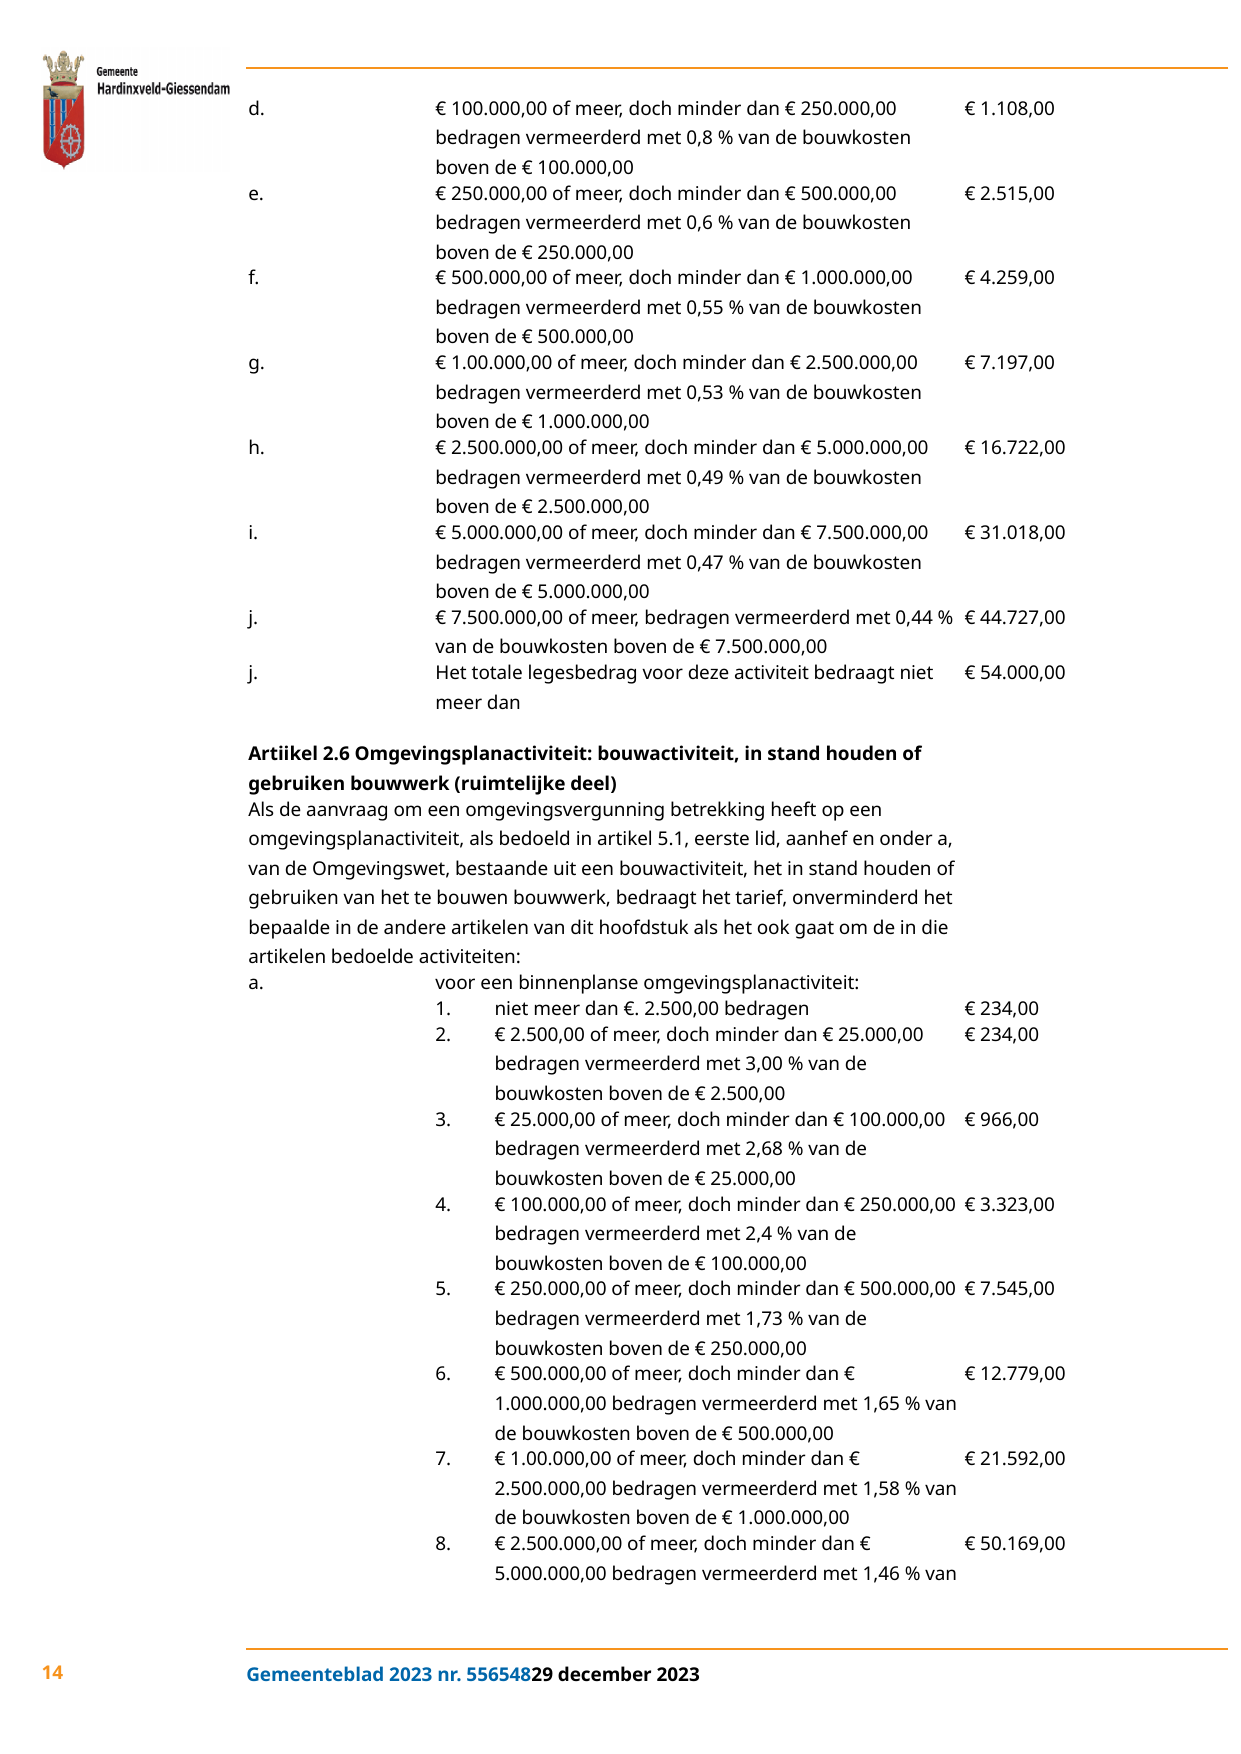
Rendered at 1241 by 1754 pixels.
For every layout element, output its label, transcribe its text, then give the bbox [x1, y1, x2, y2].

table_cell d. [248, 95, 435, 180]
table_cell € 54.000,00 [964, 660, 1152, 715]
table_cell Artiikel 2.6 Omgevingsplanactiviteit: bouwactiviteit, in stand houden of gebruiken bouwwerk (ruimtelijke deel) [248, 741, 964, 796]
table_cell a. [248, 970, 435, 995]
table_cell € 44.727,00 [964, 604, 1152, 659]
table_cell [964, 796, 1152, 969]
table_cell € 2.500.000,00 of meer, doch minder dan € 5.000.000,00 bedragen vermeerderd met 1,46 % van [435, 1530, 964, 1586]
table_cell niet meer dan €. 2.500,00 bedragen [435, 995, 964, 1021]
table_cell voor een binnenplanse omgevingsplanactiviteit: [435, 970, 964, 995]
table_cell f. [248, 265, 435, 349]
picture [41, 47, 231, 172]
table_cell € 2.515,00 [964, 180, 1152, 264]
table_cell € 250.000,00 of meer, doch minder dan € 500.000,00 bedragen vermeerderd met 0,6 % van de bouwkosten boven de € 250.000,00 [435, 180, 964, 264]
table_cell € 234,00 [964, 995, 1152, 1021]
table_cell € 1.00.000,00 of meer, doch minder dan € 2.500.000,00 bedragen vermeerderd met 0,53 % van de bouwkosten boven de € 1.000.000,00 [435, 350, 964, 434]
table_cell € 25.000,00 of meer, doch minder dan € 100.000,00 bedragen vermeerderd met 2,68 % van de bouwkosten boven de € 25.000,00 [435, 1106, 964, 1191]
table_cell € 1.00.000,00 of meer, doch minder dan € 2.500.000,00 bedragen vermeerderd met 1,58 % van de bouwkosten boven de € 1.000.000,00 [435, 1445, 964, 1530]
table_cell € 12.779,00 [964, 1361, 1152, 1445]
table_cell € 100.000,00 of meer, doch minder dan € 250.000,00 bedragen vermeerderd met 0,8 % van de bouwkosten boven de € 100.000,00 [435, 95, 964, 180]
table_cell [248, 1276, 435, 1361]
table_cell € 4.259,00 [964, 265, 1152, 349]
table_cell € 16.722,00 [964, 434, 1152, 519]
table_cell € 250.000,00 of meer, doch minder dan € 500.000,00 bedragen vermeerderd met 1,73 % van de bouwkosten boven de € 250.000,00 [435, 1276, 964, 1361]
table_cell h. [248, 434, 435, 519]
table_cell [248, 1530, 435, 1586]
table_cell g. [248, 350, 435, 434]
table_cell € 7.500.000,00 of meer, bedragen vermeerderd met 0,44 % van de bouwkosten boven de € 7.500.000,00 [435, 604, 964, 659]
table_cell i. [248, 519, 435, 604]
table_cell € 3.323,00 [964, 1191, 1152, 1276]
table_cell € 7.197,00 [964, 350, 1152, 434]
table_cell [248, 1106, 435, 1191]
table_cell [248, 1361, 435, 1445]
table_cell e. [248, 180, 435, 264]
table_cell € 1.108,00 [964, 95, 1152, 180]
table_cell [248, 1021, 435, 1106]
table_cell € 7.545,00 [964, 1276, 1152, 1361]
table_cell € 500.000,00 of meer, doch minder dan € 1.000.000,00 bedragen vermeerderd met 1,65 % van de bouwkosten boven de € 500.000,00 [435, 1361, 964, 1445]
table_cell [964, 741, 1152, 796]
table_cell [248, 1191, 435, 1276]
table_cell € 100.000,00 of meer, doch minder dan € 250.000,00 bedragen vermeerderd met 2,4 % van de bouwkosten boven de € 100.000,00 [435, 1191, 964, 1276]
table_cell Als de aanvraag om een omgevingsvergunning betrekking heeft op een omgevingsplanactiviteit, als bedoeld in artikel 5.1, eerste lid, aanhef en onder a, van de Omgevingswet, bestaande uit een bouwactiviteit, het in stand houden of gebruiken van het te bouwen bouwwerk, bedraagt het tarief, onverminderd het bepaalde in de andere artikelen van dit hoofdstuk als het ook gaat om de in die artikelen bedoelde activiteiten: [248, 796, 964, 969]
table_cell € 21.592,00 [964, 1445, 1152, 1530]
table_cell € 31.018,00 [964, 519, 1152, 604]
table_cell € 2.500,00 of meer, doch minder dan € 25.000,00 bedragen vermeerderd met 3,00 % van de bouwkosten boven de € 2.500,00 [435, 1021, 964, 1106]
table_cell [248, 1445, 435, 1530]
table_cell j. [248, 660, 435, 715]
table_cell j. [248, 604, 435, 659]
table_cell Het totale legesbedrag voor deze activiteit bedraagt niet meer dan [435, 660, 964, 715]
table_cell € 50.169,00 [964, 1530, 1152, 1586]
table_cell [248, 995, 435, 1021]
table_cell [248, 715, 1152, 741]
table_cell € 2.500.000,00 of meer, doch minder dan € 5.000.000,00 bedragen vermeerderd met 0,49 % van de bouwkosten boven de € 2.500.000,00 [435, 434, 964, 519]
table_cell € 500.000,00 of meer, doch minder dan € 1.000.000,00 bedragen vermeerderd met 0,55 % van de bouwkosten boven de € 500.000,00 [435, 265, 964, 349]
table_cell € 966,00 [964, 1106, 1152, 1191]
table_cell € 5.000.000,00 of meer, doch minder dan € 7.500.000,00 bedragen vermeerderd met 0,47 % van de bouwkosten boven de € 5.000.000,00 [435, 519, 964, 604]
table_cell € 234,00 [964, 1021, 1152, 1106]
table_cell [964, 970, 1152, 995]
